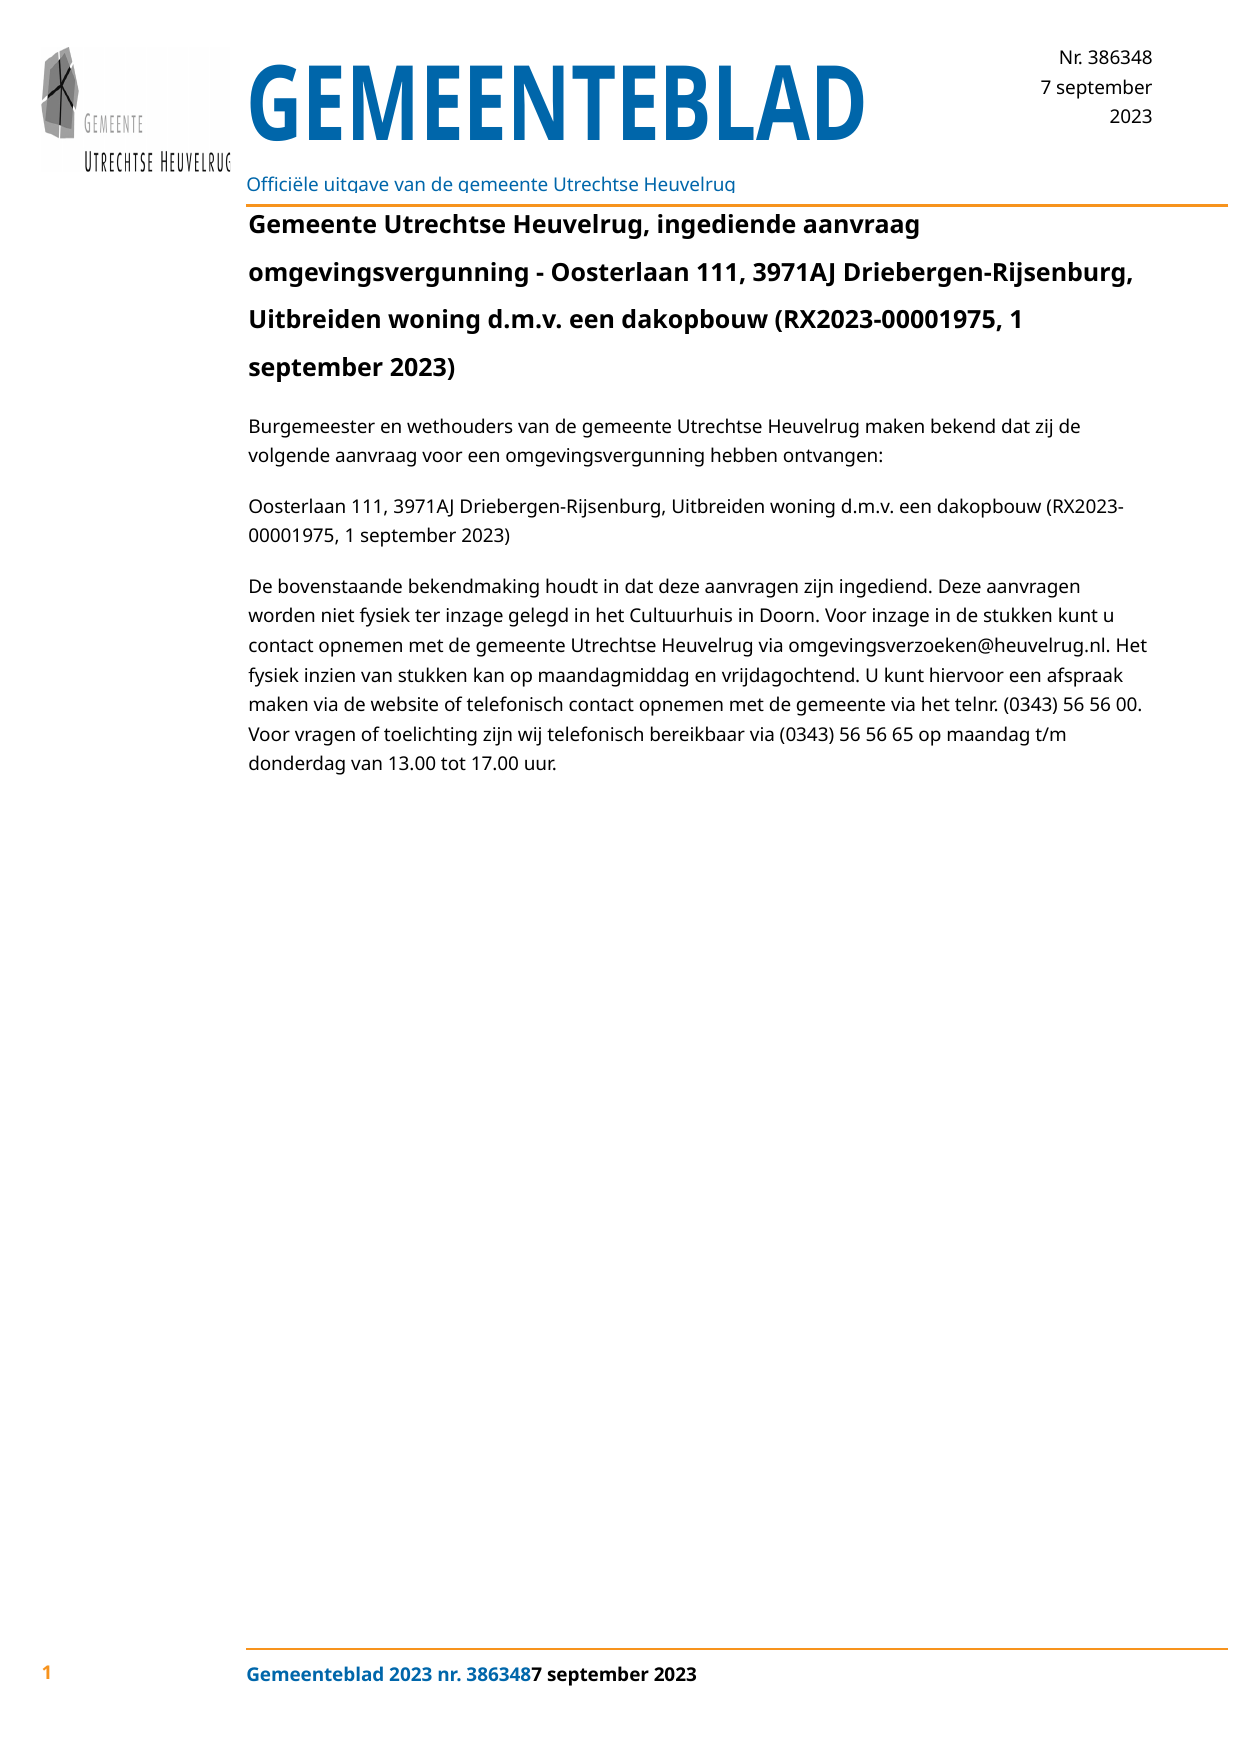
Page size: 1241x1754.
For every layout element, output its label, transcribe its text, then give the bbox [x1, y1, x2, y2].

text Burgemeester en wethouders van de gemeente Utrechtse Heuvelrug maken bekend dat zij de volgende aanvraag voor een omgevingsvergunning hebben ontvangen: [248, 413, 1152, 468]
text De bovenstaande bekendmaking houdt in dat deze aanvragen zijn ingediend. Deze aanvragen worden niet fysiek ter inzage gelegd in het Cultuurhuis in Doorn. Voor inzage in de stukken kunt u contact opnemen met de gemeente Utrechtse Heuvelrug via omgevingsverzoeken@heuvelrug.nl. Het fysiek inzien van stukken kan op maandagmiddag en vrijdagochtend. U kunt hiervoor een afspraak maken via de website of telefonisch contact opnemen met de gemeente via het telnr. (0343) 56 56 00. Voor vragen of toelichting zijn wij telefonisch bereikbaar via (0343) 56 56 65 op maandag t/m donderdag van 13.00 tot 17.00 uur. [248, 573, 1152, 776]
text Gemeente Utrechtse Heuvelrug, ingediende aanvraag omgevingsvergunning - Oosterlaan 111, 3971AJ Driebergen-Rijsenburg, Uitbreiden woning d.m.v. een dakopbouw (RX2023-00001975, 1 september 2023) [248, 207, 1152, 384]
text Oosterlaan 111, 3971AJ Driebergen-Rijsenburg, Uitbreiden woning d.m.v. een dakopbouw (RX2023-00001975, 1 september 2023) [248, 493, 1152, 548]
picture [41, 47, 231, 172]
